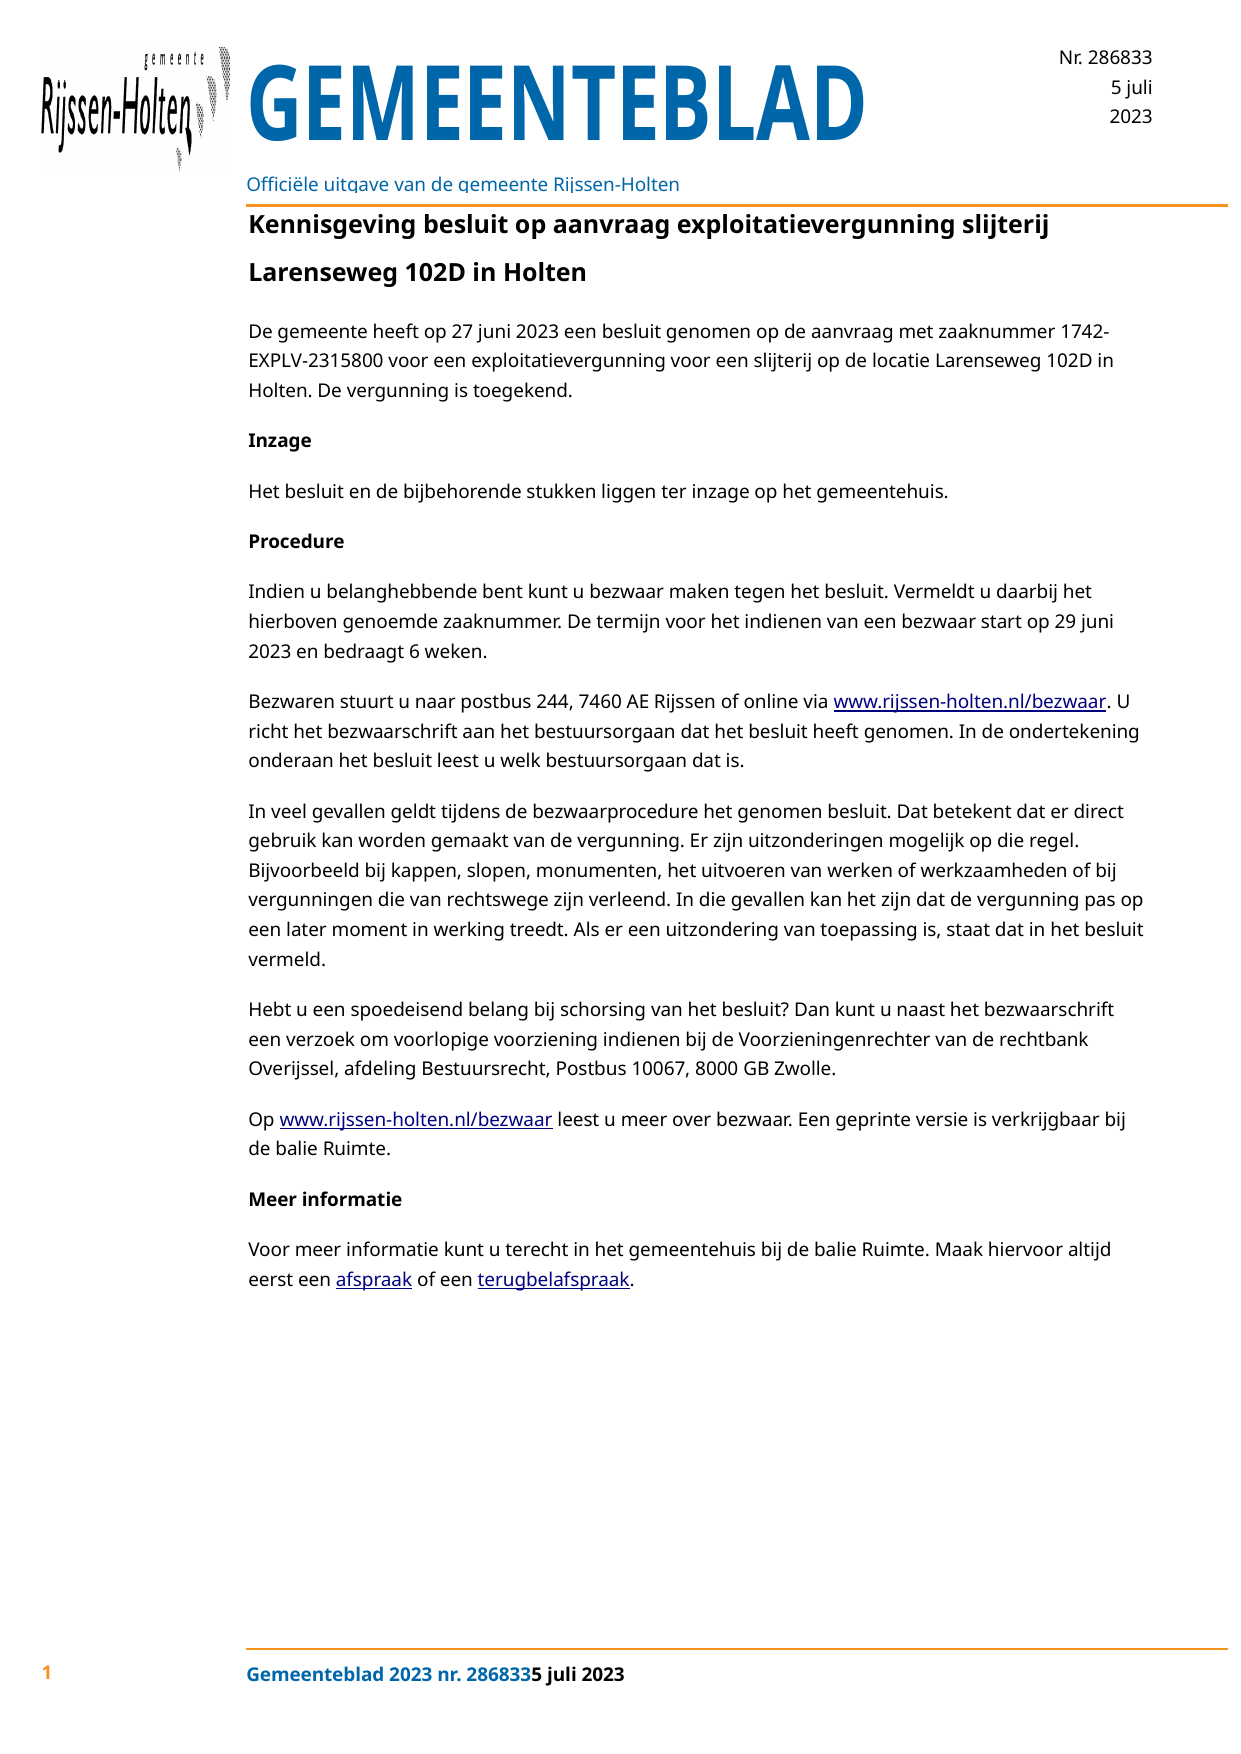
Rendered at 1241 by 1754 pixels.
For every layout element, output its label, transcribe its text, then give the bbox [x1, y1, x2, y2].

text Het besluit en de bijbehorende stukken liggen ter inzage op het gemeentehuis. [248, 478, 1152, 504]
text Inzage [248, 427, 1152, 453]
text In veel gevallen geldt tijdens de bezwaarprocedure het genomen besluit. Dat betekent dat er direct gebruik kan worden gemaakt van de vergunning. Er zijn uitzonderingen mogelijk op die regel. Bijvoorbeeld bij kappen, slopen, monumenten, het uitvoeren van werken of werkzaamheden of bij vergunningen die van rechtswege zijn verleend. In die gevallen kan het zijn dat de vergunning pas op een later moment in werking treedt. Als er een uitzondering van toepassing is, staat dat in het besluit vermeld. [248, 798, 1152, 972]
text Hebt u een spoedeisend belang bij schorsing van het besluit? Dan kunt u naast het bezwaarschrift een verzoek om voorlopige voorziening indienen bij de Voorzieningenrechter van de rechtbank Overijssel, afdeling Bestuursrecht, Postbus 10067, 8000 GB Zwolle. [248, 996, 1152, 1081]
picture [41, 47, 231, 172]
text De gemeente heeft op 27 juni 2023 een besluit genomen op de aanvraag met zaaknummer 1742-EXPLV-2315800 voor een exploitatievergunning voor een slijterij op de locatie Larenseweg 102D in Holten. De vergunning is toegekend. [248, 318, 1152, 403]
text Indien u belanghebbende bent kunt u bezwaar maken tegen het besluit. Vermeldt u daarbij het hierboven genoemde zaaknummer. De termijn voor het indienen van een bezwaar start op 29 juni 2023 en bedraagt 6 weken. [248, 579, 1152, 664]
text Voor meer informatie kunt u terecht in het gemeentehuis bij de balie Ruimte. Maak hiervoor altijd eerst een afspraak of een terugbelafspraak. [248, 1236, 1152, 1292]
text Meer informatie [248, 1186, 1152, 1212]
text Op www.rijssen-holten.nl/bezwaar leest u meer over bezwaar. Een geprinte versie is verkrijgbaar bij de balie Ruimte. [248, 1106, 1152, 1161]
text Kennisgeving besluit op aanvraag exploitatievergunning slijterij Larenseweg 102D in Holten [248, 207, 1152, 288]
text Procedure [248, 528, 1152, 554]
text Bezwaren stuurt u naar postbus 244, 7460 AE Rijssen of online via www.rijssen-holten.nl/bezwaar. U richt het bezwaarschrift aan het bestuursorgaan dat het besluit heeft genomen. In de ondertekening onderaan het besluit leest u welk bestuursorgaan dat is. [248, 688, 1152, 773]
